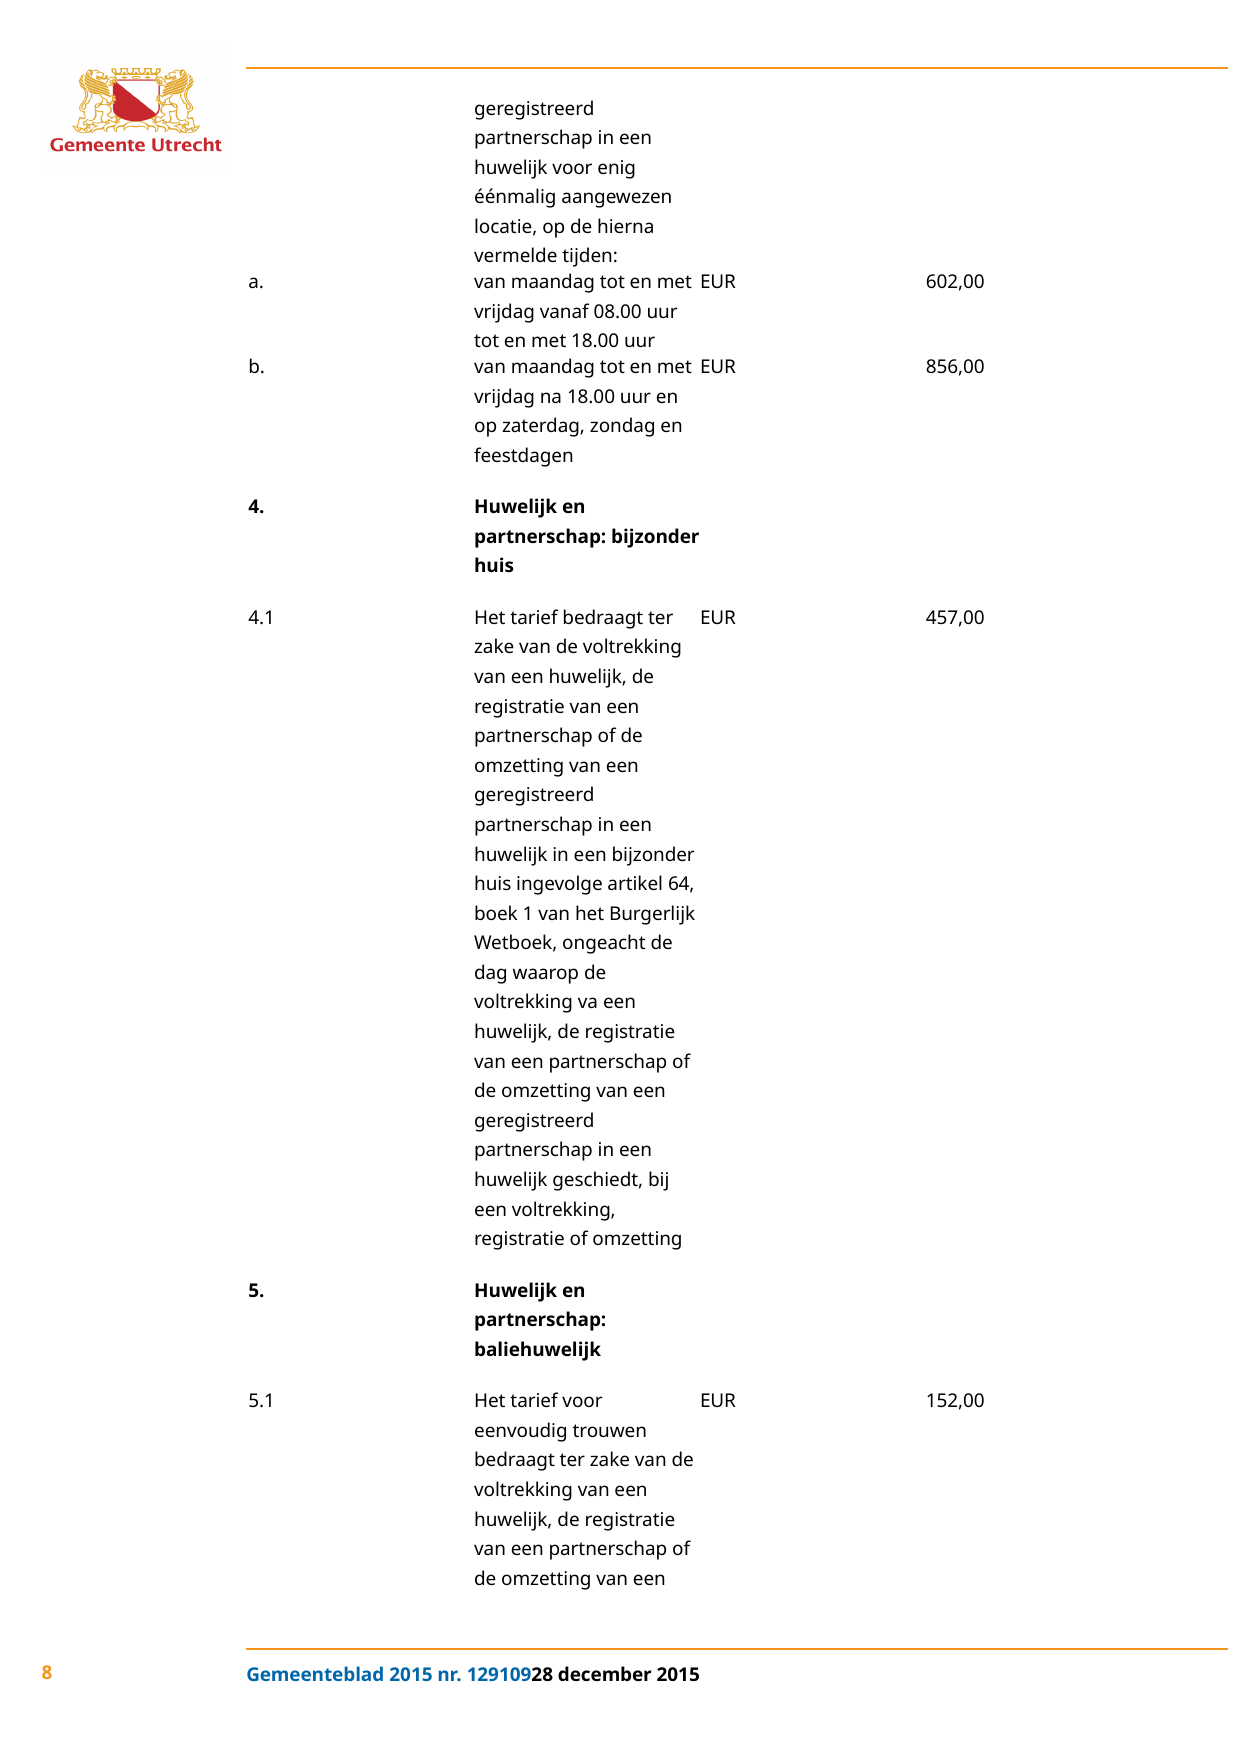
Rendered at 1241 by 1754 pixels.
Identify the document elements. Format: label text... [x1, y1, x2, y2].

table_cell EUR [700, 1388, 926, 1591]
table_cell 5.1 [248, 1388, 474, 1591]
table_cell [926, 1251, 1152, 1277]
picture [41, 47, 231, 172]
table_cell EUR [700, 269, 926, 353]
table_cell [248, 1362, 474, 1387]
table_cell [700, 1362, 926, 1387]
table_cell 152,00 [926, 1388, 1152, 1591]
table_cell [248, 1251, 474, 1277]
table_cell EUR [700, 604, 926, 1251]
table_cell [474, 1251, 700, 1277]
table_cell [926, 95, 1152, 268]
table_cell [700, 579, 926, 604]
table_cell 5. [248, 1277, 474, 1362]
table_cell [700, 494, 926, 578]
table_cell [926, 468, 1152, 493]
table_cell b. [248, 353, 474, 468]
table_cell [474, 468, 700, 493]
table_cell [474, 579, 700, 604]
table_cell [474, 1362, 700, 1387]
table_cell 4.1 [248, 604, 474, 1251]
table_cell [700, 468, 926, 493]
table_cell [926, 494, 1152, 578]
table_cell Het tarief voor eenvoudig trouwen bedraagt ter zake van de voltrekking van een huwelijk, de registratie van een partnerschap of de omzetting van een [474, 1388, 700, 1591]
table_cell geregistreerd partnerschap in een huwelijk voor enig éénmalig aangewezen locatie, op de hierna vermelde tijden: [474, 95, 700, 268]
table_cell [248, 579, 474, 604]
table_cell van maandag tot en met vrijdag na 18.00 uur en op zaterdag, zondag en feestdagen [474, 353, 700, 468]
table_cell [926, 579, 1152, 604]
table_cell a. [248, 269, 474, 353]
table_cell EUR [700, 353, 926, 468]
table_cell [700, 1277, 926, 1362]
table_cell 856,00 [926, 353, 1152, 468]
table_cell [700, 1251, 926, 1277]
table_cell [926, 1362, 1152, 1387]
table_cell 457,00 [926, 604, 1152, 1251]
table_cell van maandag tot en met vrijdag vanaf 08.00 uur tot en met 18.00 uur [474, 269, 700, 353]
table_cell Huwelijk en partnerschap: bijzonder huis [474, 494, 700, 578]
table_cell Het tarief bedraagt ter zake van de voltrekking van een huwelijk, de registratie van een partnerschap of de omzetting van een geregistreerd partnerschap in een huwelijk in een bijzonder huis ingevolge artikel 64, boek 1 van het Burgerlijk Wetboek, ongeacht de dag waarop de voltrekking va een huwelijk, de registratie van een partnerschap of de omzetting van een geregistreerd partnerschap in een huwelijk geschiedt, bij een voltrekking, registratie of omzetting [474, 604, 700, 1251]
table_cell [700, 95, 926, 268]
table_cell [248, 95, 474, 268]
table_cell 602,00 [926, 269, 1152, 353]
table_cell 4. [248, 494, 474, 578]
table_cell [248, 468, 474, 493]
table_cell Huwelijk en partnerschap: baliehuwelijk [474, 1277, 700, 1362]
table_cell [926, 1277, 1152, 1362]
